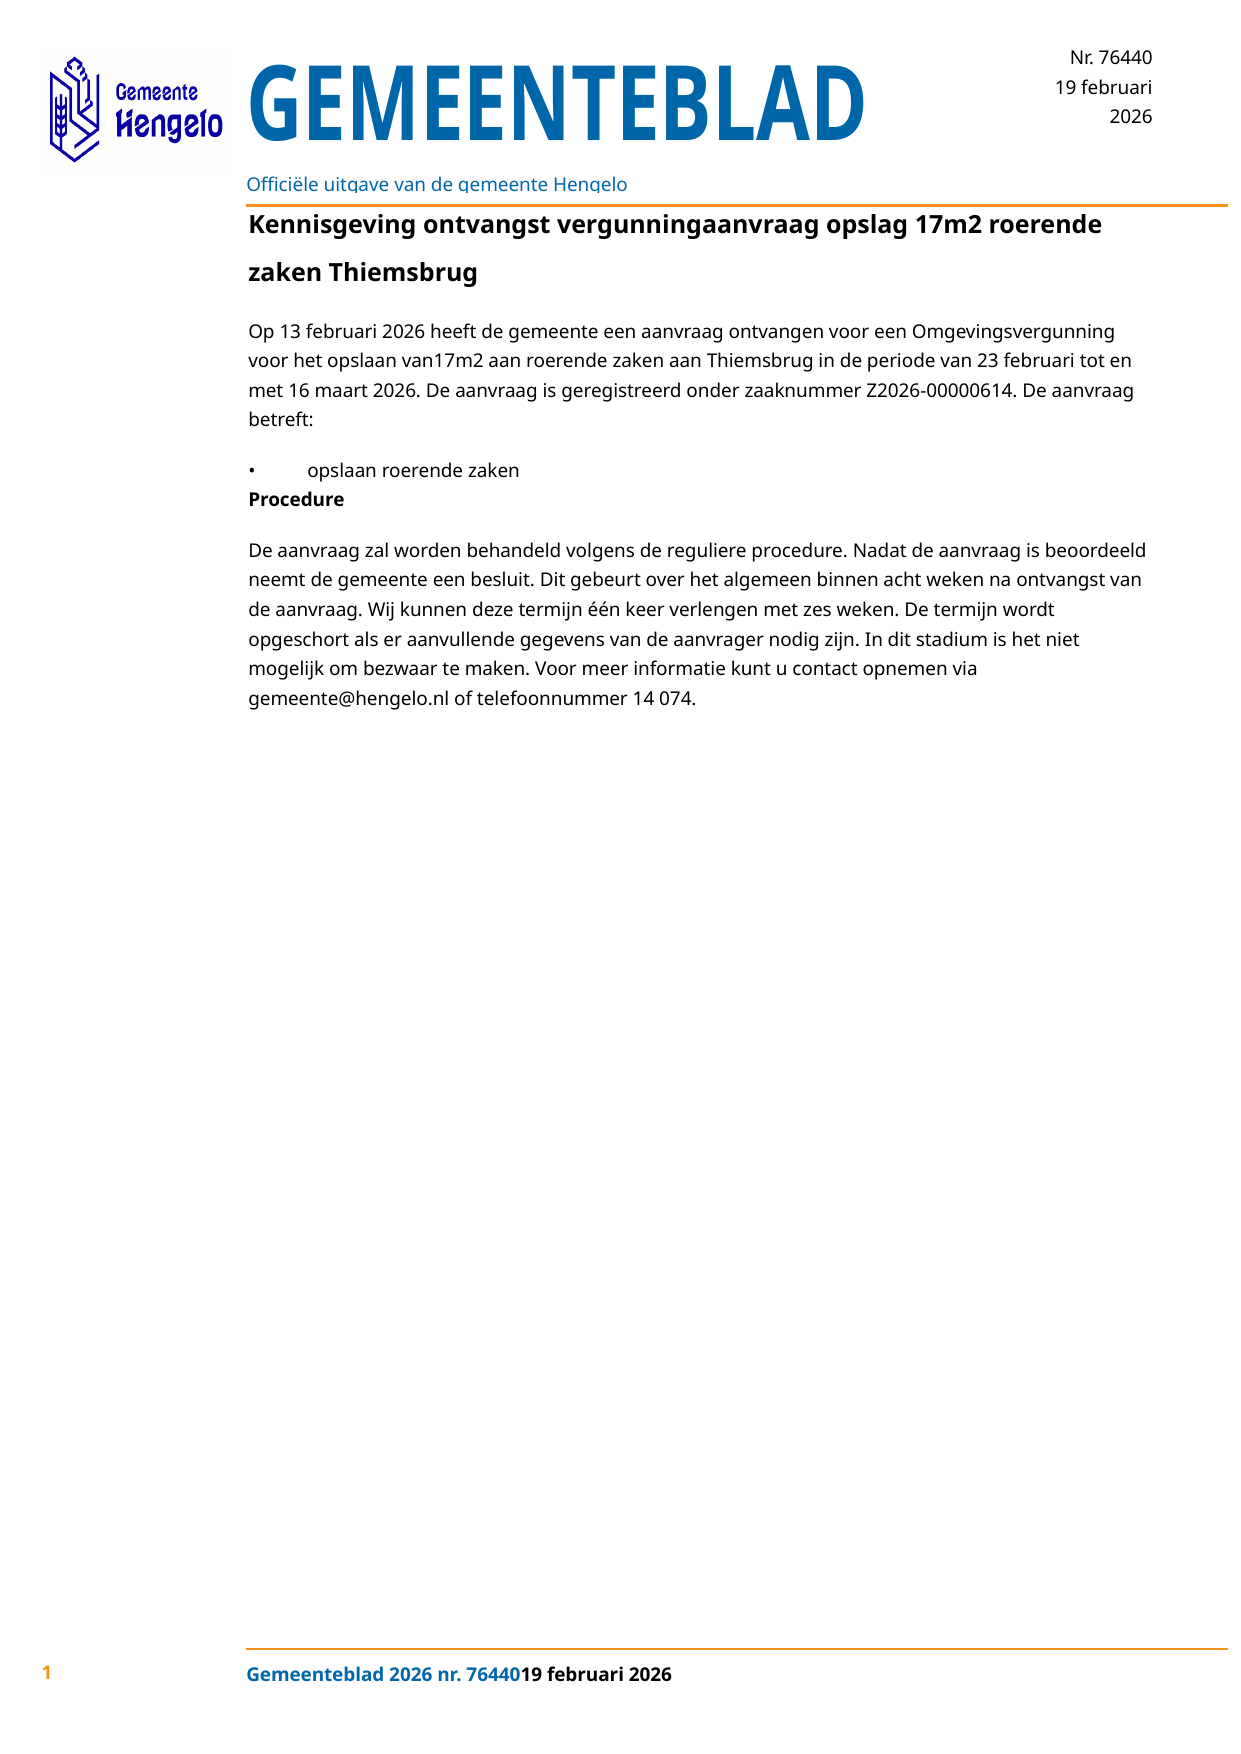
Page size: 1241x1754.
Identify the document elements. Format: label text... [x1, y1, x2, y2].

list opslaan roerende zaken [248, 457, 1152, 483]
text Op 13 februari 2026 heeft de gemeente een aanvraag ontvangen voor een Omgevingsvergunning voor het opslaan van17m2 aan roerende zaken aan Thiemsbrug in de periode van 23 februari tot en met 16 maart 2026. De aanvraag is geregistreerd onder zaaknummer Z2026-00000614. De aanvraag betreft: [248, 318, 1152, 432]
text De aanvraag zal worden behandeld volgens de reguliere procedure. Nadat de aanvraag is beoordeeld neemt de gemeente een besluit. Dit gebeurt over het algemeen binnen acht weken na ontvangst van de aanvraag. Wij kunnen deze termijn één keer verlengen met zes weken. De termijn wordt opgeschort als er aanvullende gegevens van de aanvrager nodig zijn. In dit stadium is het niet mogelijk om bezwaar te maken. Voor meer informatie kunt u contact opnemen via gemeente@hengelo.nl of telefoonnummer 14 074. [248, 537, 1152, 711]
text Kennisgeving ontvangst vergunningaanvraag opslag 17m2 roerende zaken Thiemsbrug [248, 207, 1152, 288]
text Procedure [248, 487, 1152, 512]
picture [41, 47, 231, 172]
